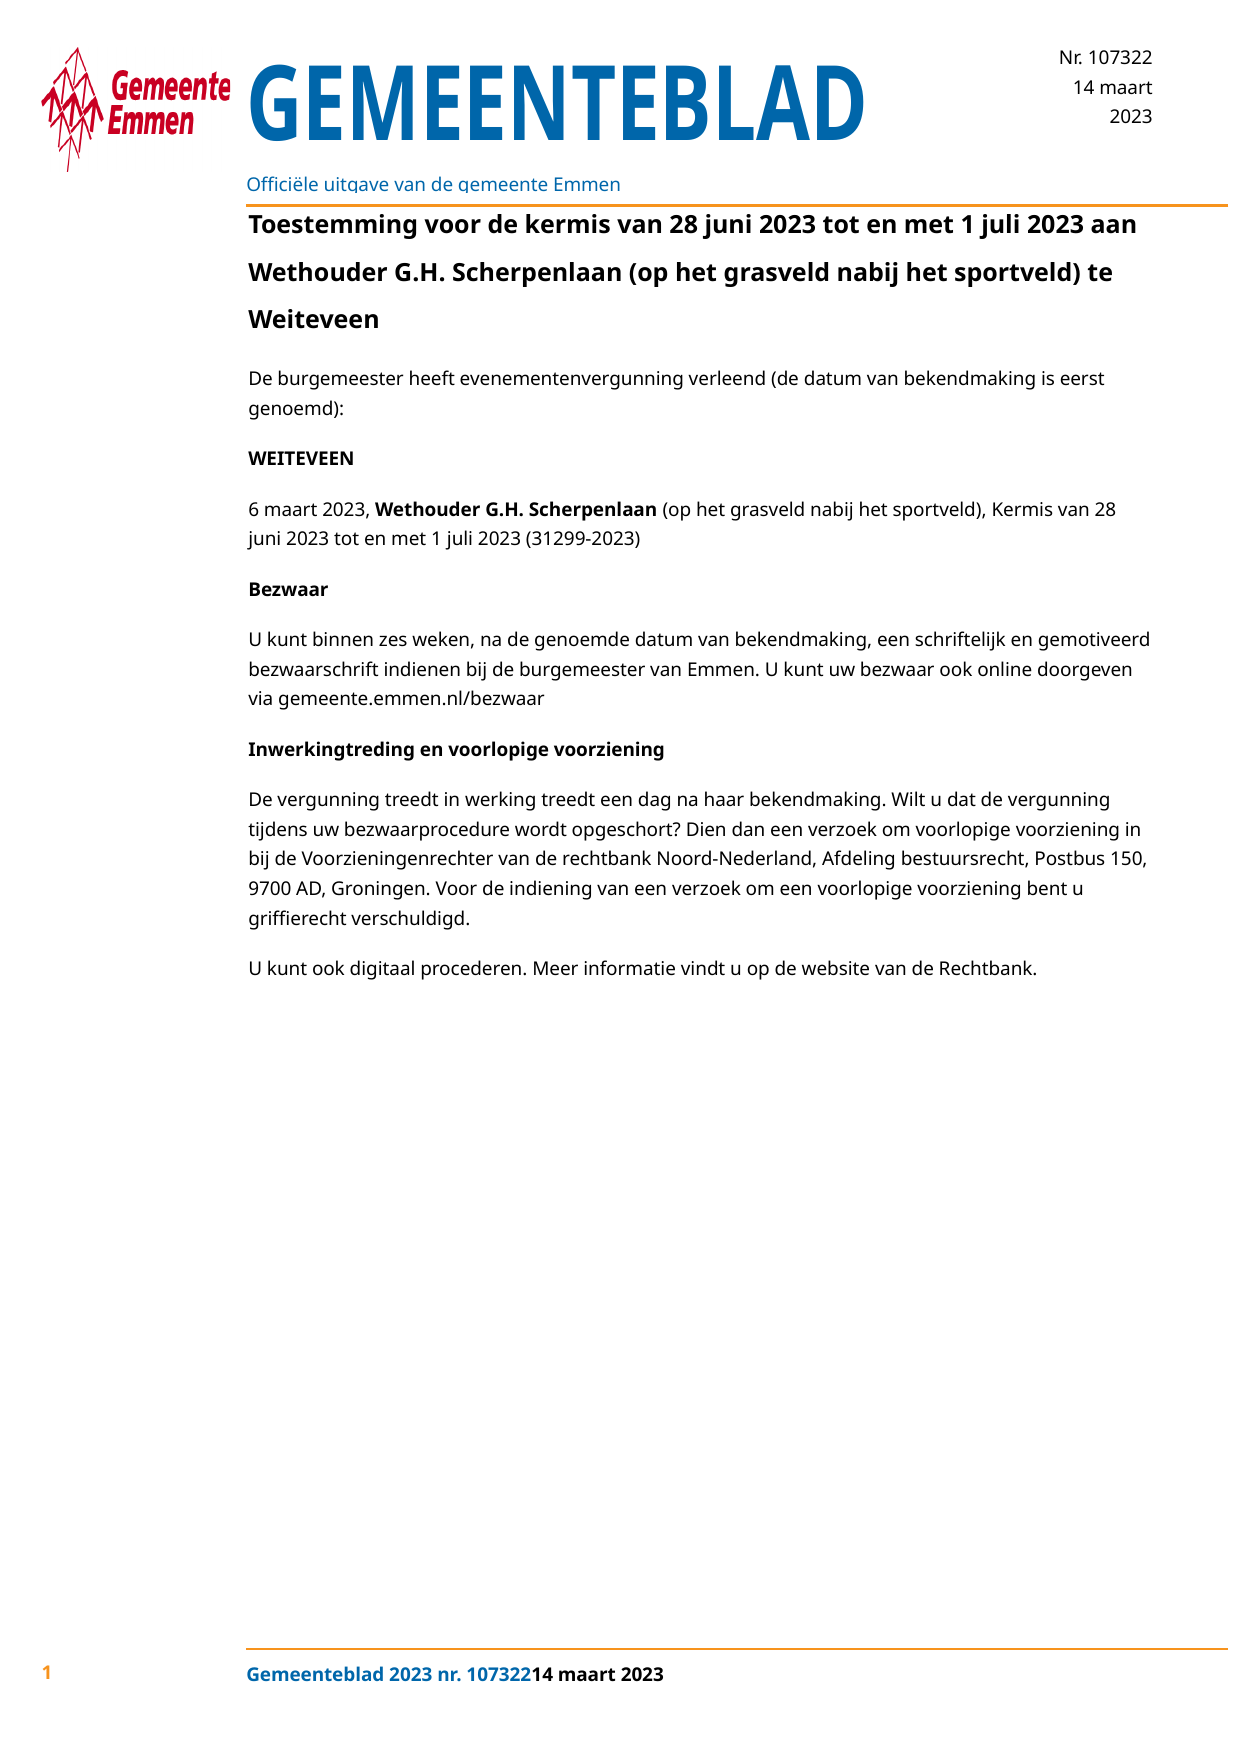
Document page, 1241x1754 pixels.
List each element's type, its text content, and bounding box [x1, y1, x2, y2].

text Inwerkingtreding en voorlopige voorziening [248, 736, 1152, 762]
picture [41, 47, 231, 172]
text Bezwaar [248, 576, 1152, 602]
text U kunt binnen zes weken, na de genoemde datum van bekendmaking, een schriftelijk en gemotiveerd bezwaarschrift indienen bij de burgemeester van Emmen. U kunt uw bezwaar ook online doorgeven via gemeente.emmen.nl/bezwaar [248, 626, 1152, 711]
text WEITEVEEN [248, 446, 1152, 471]
text De vergunning treedt in werking treedt een dag na haar bekendmaking. Wilt u dat de vergunning tijdens uw bezwaarprocedure wordt opgeschort? Dien dan een verzoek om voorlopige voorziening in bij de Voorzieningenrechter van de rechtbank Noord-Nederland, Afdeling bestuursrecht, Postbus 150, 9700 AD, Groningen. Voor de indiening van een verzoek om een voorlopige voorziening bent u griffierecht verschuldigd. [248, 786, 1152, 930]
text 6 maart 2023, Wethouder G.H. Scherpenlaan (op het grasveld nabij het sportveld), Kermis van 28 juni 2023 tot en met 1 juli 2023 (31299-2023) [248, 496, 1152, 551]
text Toestemming voor de kermis van 28 juni 2023 tot en met 1 juli 2023 aan Wethouder G.H. Scherpenlaan (op het grasveld nabij het sportveld) te Weiteveen [248, 207, 1152, 336]
text U kunt ook digitaal procederen. Meer informatie vindt u op de website van de Rechtbank. [248, 955, 1152, 981]
text De burgemeester heeft evenementenvergunning verleend (de datum van bekendmaking is eerst genoemd): [248, 366, 1152, 421]
